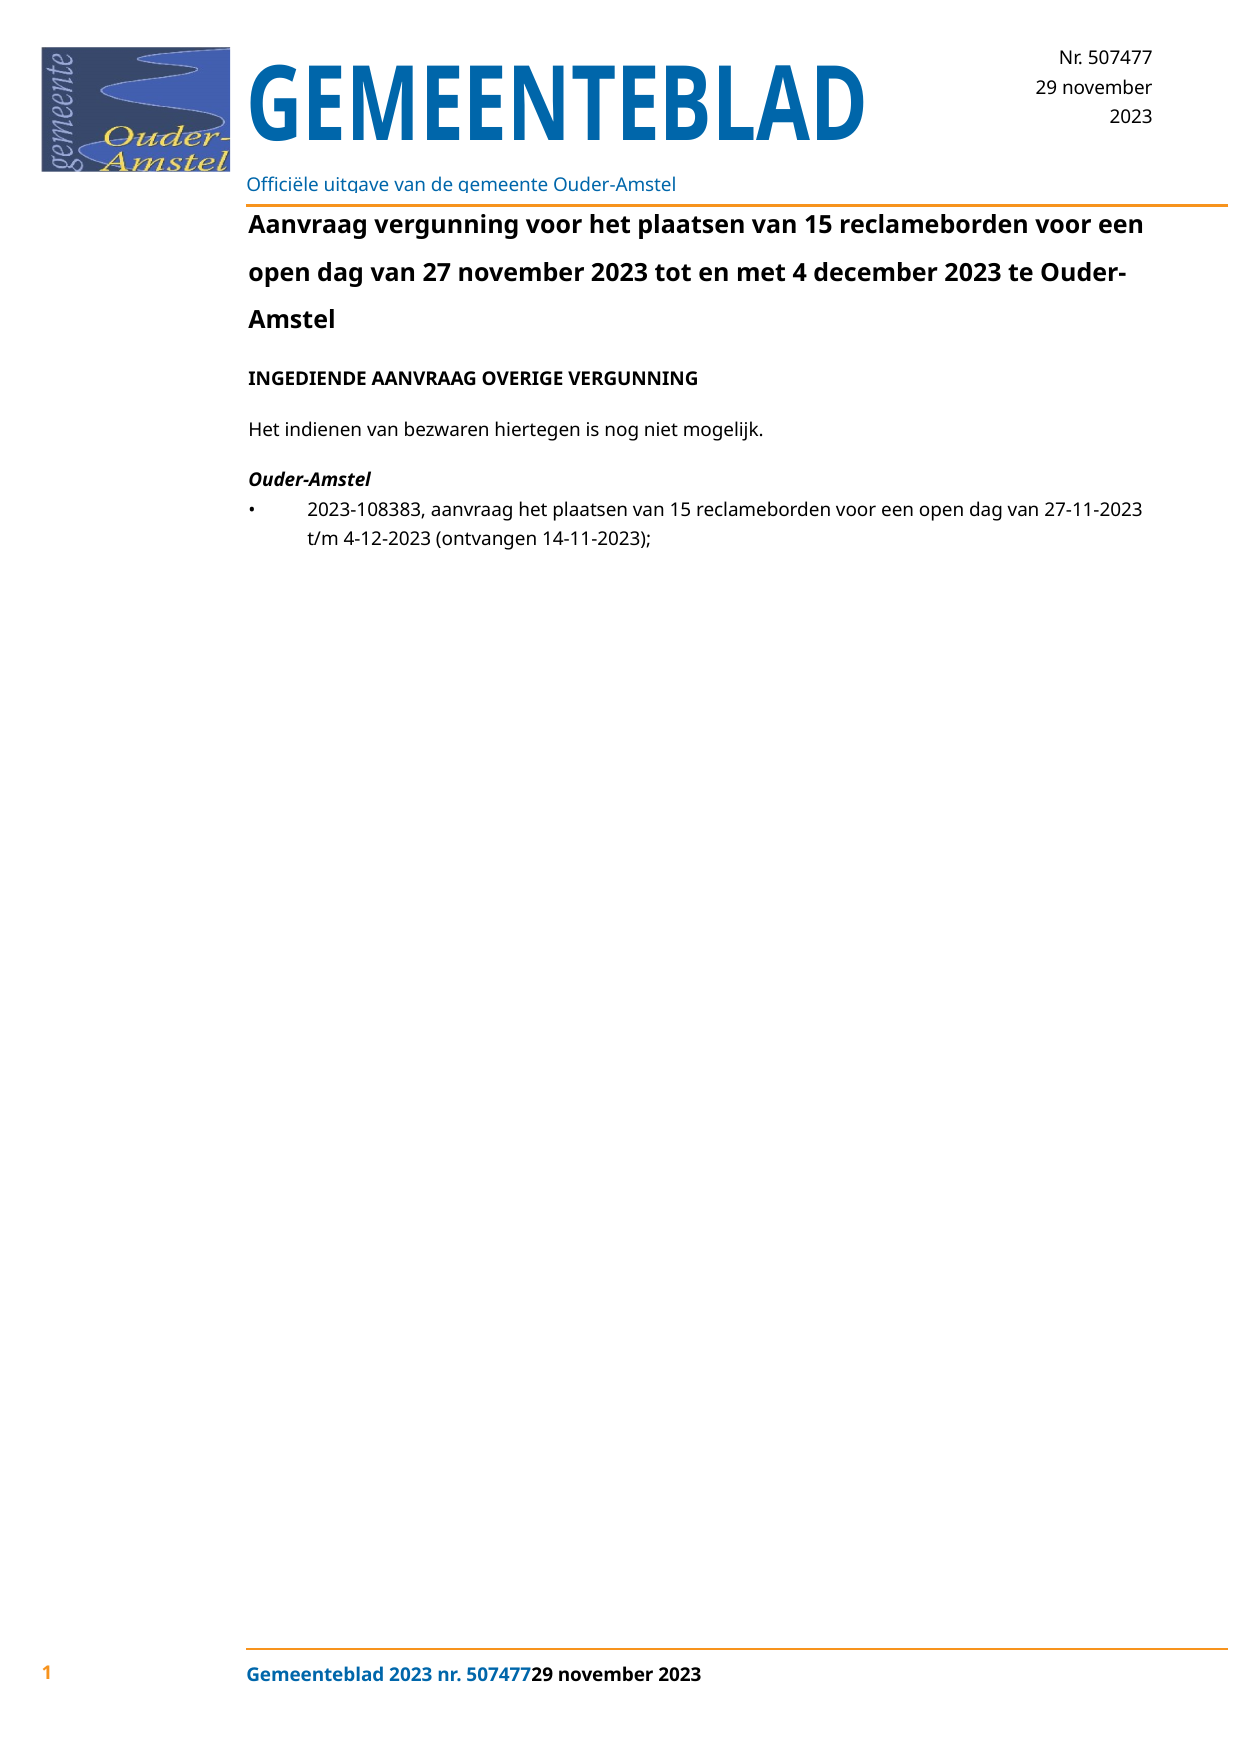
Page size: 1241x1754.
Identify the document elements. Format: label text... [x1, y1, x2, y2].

text Aanvraag vergunning voor het plaatsen van 15 reclameborden voor een open dag van 27 november 2023 tot en met 4 december 2023 te Ouder-Amstel [248, 207, 1152, 336]
text Het indienen van bezwaren hiertegen is nog niet mogelijk. [248, 416, 1152, 442]
list 2023-108383, aanvraag het plaatsen van 15 reclameborden voor een open dag van 27-11-2023 t/m 4-12-2023 (ontvangen 14-11-2023); [248, 496, 1152, 551]
text Ouder-Amstel [248, 466, 1152, 492]
text INGEDIENDE AANVRAAG OVERIGE VERGUNNING [248, 366, 1152, 391]
picture [41, 47, 231, 172]
